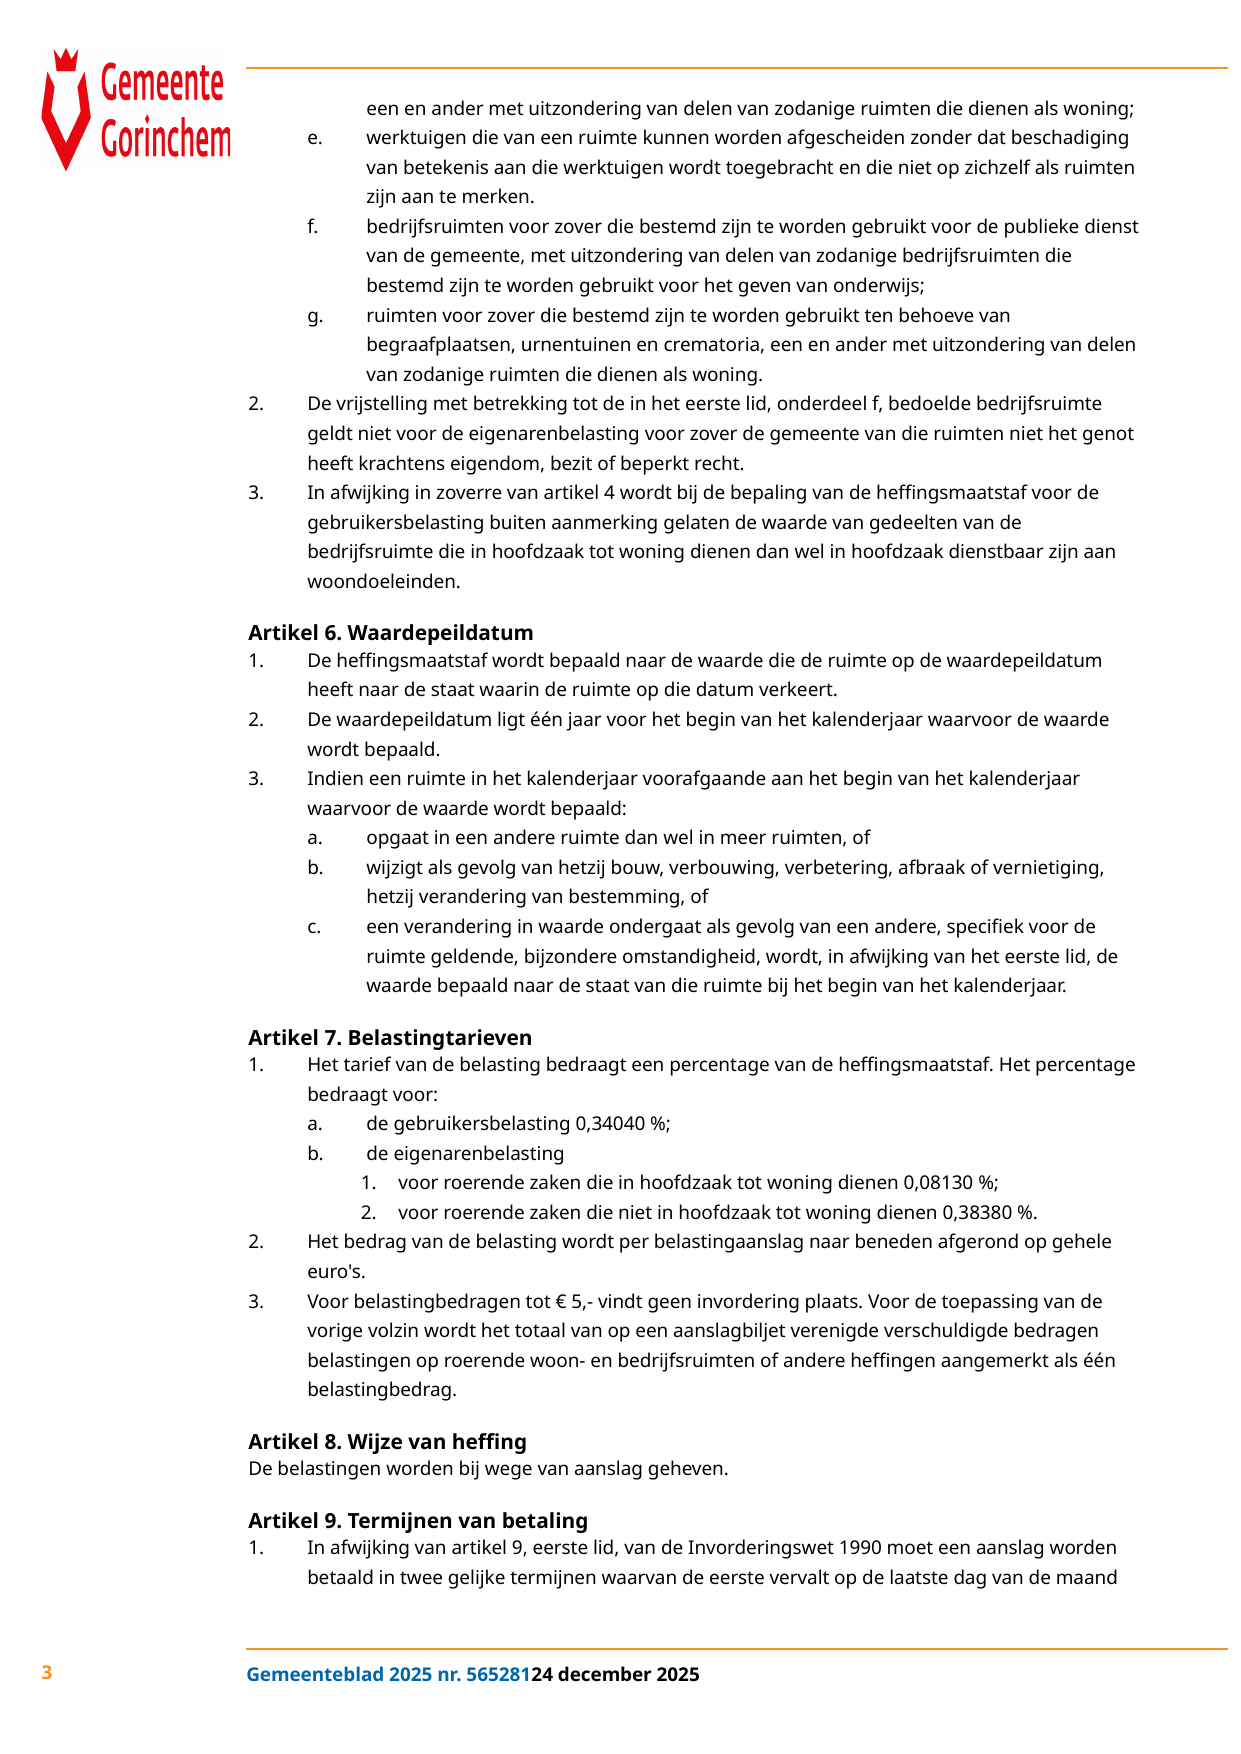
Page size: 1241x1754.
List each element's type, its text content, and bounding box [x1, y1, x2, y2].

list de gebruikersbelasting 0,34040 %; [307, 1110, 1152, 1136]
list Voor belastingbedragen tot € 5,- vindt geen invordering plaats. Voor de toepassing van de vorige volzin wordt het totaal van op een aanslagbiljet verenigde verschuldigde bedragen belastingen op roerende woon- en bedrijfsruimten of andere heffingen aangemerkt als één belastingbedrag. [248, 1288, 1152, 1402]
list ruimten voor zover die bestemd zijn te worden gebruikt ten behoeve van begraafplaatsen, urnentuinen en crematoria, een en ander met uitzondering van delen van zodanige ruimten die dienen als woning. [307, 302, 1152, 387]
list Het bedrag van de belasting wordt per belastingaanslag naar beneden afgerond op gehele euro's. [248, 1229, 1152, 1284]
list de eigenarenbelasting [307, 1140, 1152, 1166]
list werktuigen die van een ruimte kunnen worden afgescheiden zonder dat beschadiging van betekenis aan die werktuigen wordt toegebracht en die niet op zichzelf als ruimten zijn aan te merken. [307, 124, 1152, 209]
list In afwijking van artikel 9, eerste lid, van de Invorderingswet 1990 moet een aanslag worden betaald in twee gelijke termijnen waarvan de eerste vervalt op de laatste dag van de maand [248, 1534, 1152, 1590]
text Artikel 8. Wijze van heffing [248, 1427, 1152, 1456]
text De belastingen worden bij wege van aanslag geheven. [248, 1456, 1152, 1481]
text Artikel 6. Waardepeildatum [248, 618, 1152, 647]
list bedrijfsruimten voor zover die bestemd zijn te worden gebruikt voor de publieke dienst van de gemeente, met uitzondering van delen van zodanige bedrijfsruimten die bestemd zijn te worden gebruikt voor het geven van onderwijs; [307, 213, 1152, 298]
list opgaat in een andere ruimte dan wel in meer ruimten, of [307, 824, 1152, 850]
list een verandering in waarde ondergaat als gevolg van een andere, specifiek voor de ruimte geldende, bijzondere omstandigheid, wordt, in afwijking van het eerste lid, de waarde bepaald naar de staat van die ruimte bij het begin van het kalenderjaar. [307, 913, 1152, 998]
picture [41, 47, 231, 172]
text Artikel 7. Belastingtarieven [248, 1023, 1152, 1051]
list voor roerende zaken die niet in hoofdzaak tot woning dienen 0,38380 %. [361, 1199, 1152, 1225]
list De waardepeildatum ligt één jaar voor het begin van het kalenderjaar waarvoor de waarde wordt bepaald. [248, 706, 1152, 761]
list voor roerende zaken die in hoofdzaak tot woning dienen 0,08130 %; [361, 1169, 1152, 1195]
list In afwijking in zoverre van artikel 4 wordt bij de bepaling van de heffingsmaatstaf voor de gebruikersbelasting buiten aanmerking gelaten de waarde van gedeelten van de bedrijfsruimte die in hoofdzaak tot woning dienen dan wel in hoofdzaak dienstbaar zijn aan woondoeleinden. [248, 479, 1152, 594]
list Het tarief van de belasting bedraagt een percentage van de heffingsmaatstaf. Het percentage bedraagt voor: [248, 1051, 1152, 1107]
list De vrijstelling met betrekking tot de in het eerste lid, onderdeel f, bedoelde bedrijfsruimte geldt niet voor de eigenarenbelasting voor zover de gemeente van die ruimten niet het genot heeft krachtens eigendom, bezit of beperkt recht. [248, 391, 1152, 476]
list Indien een ruimte in het kalenderjaar voorafgaande aan het begin van het kalenderjaar waarvoor de waarde wordt bepaald: [248, 765, 1152, 821]
list wijzigt als gevolg van hetzij bouw, verbouwing, verbetering, afbraak of vernietiging, hetzij verandering van bestemming, of [307, 854, 1152, 909]
text Artikel 9. Termijnen van betaling [248, 1506, 1152, 1534]
list een en ander met uitzondering van delen van zodanige ruimten die dienen als woning; [307, 95, 1152, 121]
list De heffingsmaatstaf wordt bepaald naar de waarde die de ruimte op de waardepeildatum heeft naar de staat waarin de ruimte op die datum verkeert. [248, 647, 1152, 702]
